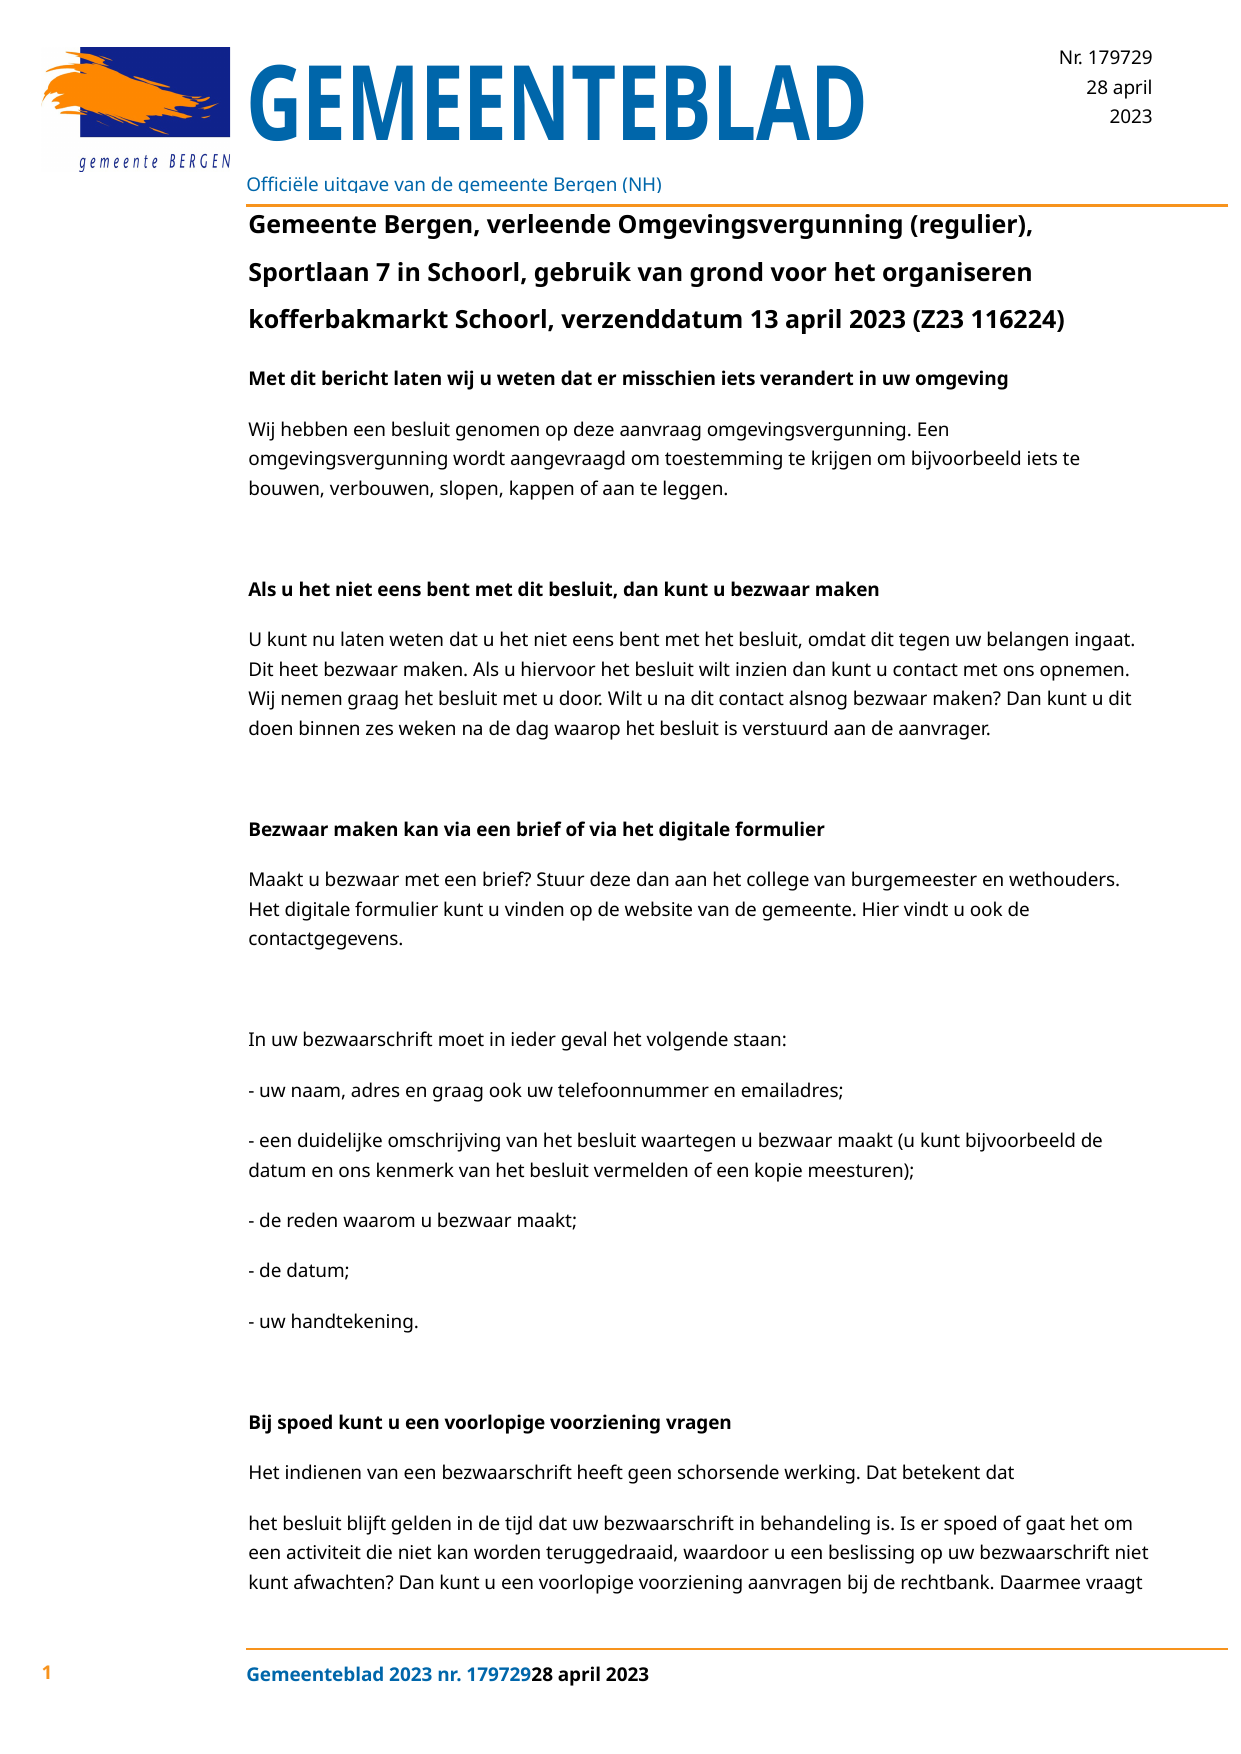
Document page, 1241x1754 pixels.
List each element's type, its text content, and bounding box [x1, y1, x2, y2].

text - uw handtekening. [248, 1308, 1152, 1334]
text Met dit bericht laten wij u weten dat er misschien iets verandert in uw omgeving [248, 366, 1152, 391]
text Het indienen van een bezwaarschrift heeft geen schorsende werking. Dat betekent dat [248, 1459, 1152, 1485]
picture [41, 47, 231, 172]
text - een duidelijke omschrijving van het besluit waartegen u bezwaar maakt (u kunt bijvoorbeeld de datum en ons kenmerk van het besluit vermelden of een kopie meesturen); [248, 1127, 1152, 1182]
text - de reden waarom u bezwaar maakt; [248, 1207, 1152, 1233]
text - de datum; [248, 1258, 1152, 1283]
text Bij spoed kunt u een voorlopige voorziening vragen [248, 1409, 1152, 1434]
text Bezwaar maken kan via een brief of via het digitale formulier [248, 816, 1152, 842]
text - uw naam, adres en graag ook uw telefoonnummer en emailadres; [248, 1077, 1152, 1102]
text het besluit blijft gelden in de tijd dat uw bezwaarschrift in behandeling is. Is er spoed of gaat het om een activiteit die niet kan worden teruggedraaid, waardoor u een beslissing op uw bezwaarschrift niet kunt afwachten? Dan kunt u een voorlopige voorziening aanvragen bij de rechtbank. Daarmee vraagt [248, 1510, 1152, 1594]
text Gemeente Bergen, verleende Omgevingsvergunning (regulier), Sportlaan 7 in Schoorl, gebruik van grond voor het organiseren kofferbakmarkt Schoorl, verzenddatum 13 april 2023 (Z23 116224) [248, 207, 1152, 336]
text In uw bezwaarschrift moet in ieder geval het volgende staan: [248, 1026, 1152, 1052]
text Wij hebben een besluit genomen op deze aanvraag omgevingsvergunning. Een omgevingsvergunning wordt aangevraagd om toestemming te krijgen om bijvoorbeeld iets te bouwen, verbouwen, slopen, kappen of aan te leggen. [248, 416, 1152, 501]
text Maakt u bezwaar met een brief? Stuur deze dan aan het college van burgemeester en wethouders. Het digitale formulier kunt u vinden op de website van de gemeente. Hier vindt u ook de contactgegevens. [248, 866, 1152, 951]
text Als u het niet eens bent met dit besluit, dan kunt u bezwaar maken [248, 576, 1152, 602]
text U kunt nu laten weten dat u het niet eens bent met het besluit, omdat dit tegen uw belangen ingaat. Dit heet bezwaar maken. Als u hiervoor het besluit wilt inzien dan kunt u contact met ons opnemen. Wij nemen graag het besluit met u door. Wilt u na dit contact alsnog bezwaar maken? Dan kunt u dit doen binnen zes weken na de dag waarop het besluit is verstuurd aan de aanvrager. [248, 626, 1152, 741]
